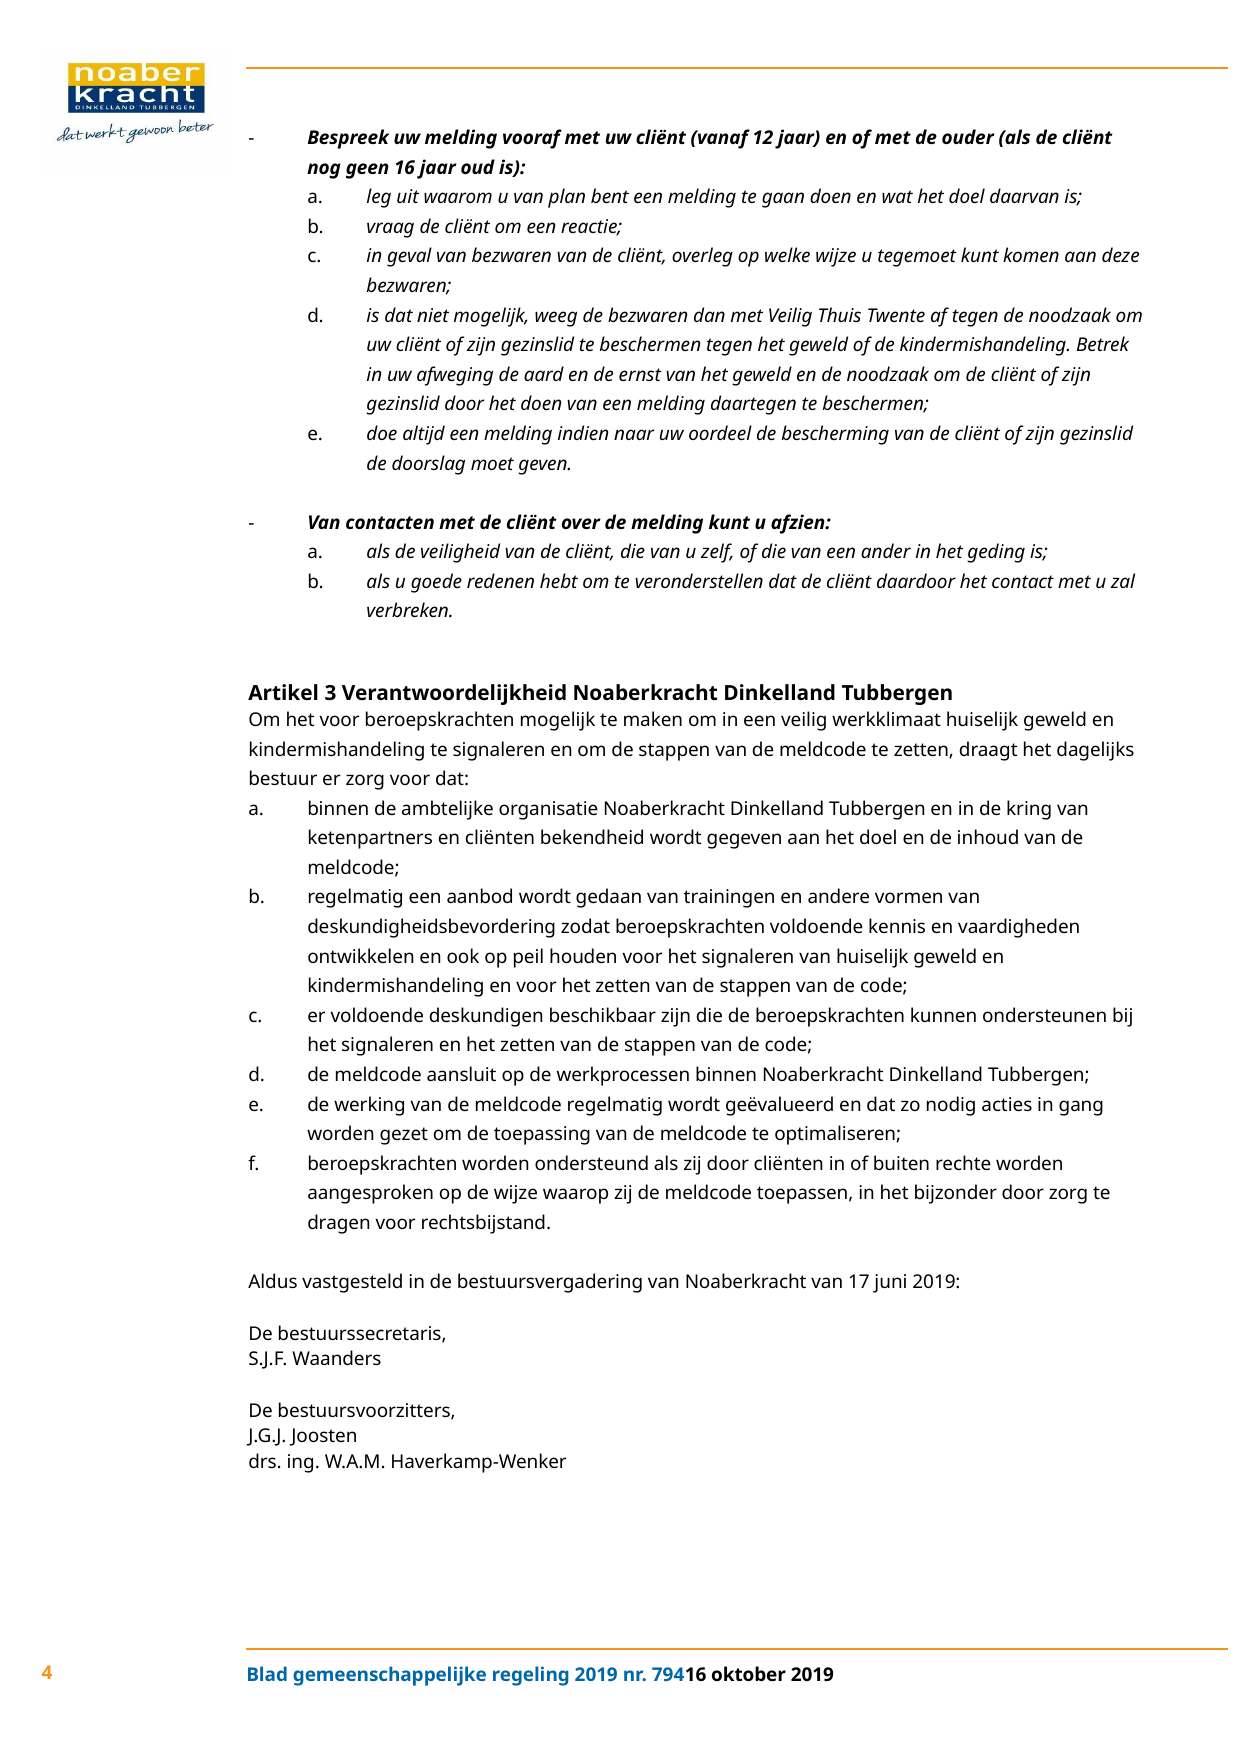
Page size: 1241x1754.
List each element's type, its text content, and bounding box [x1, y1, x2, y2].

text Artikel 3 Verantwoordelijkheid Noaberkracht Dinkelland Tubbergen [248, 678, 1152, 706]
list er voldoende deskundigen beschikbaar zijn die de beroepskrachten kunnen ondersteunen bij het signaleren en het zetten van de stappen van de code; [248, 1002, 1152, 1057]
text De bestuurssecretaris, [248, 1320, 1152, 1345]
text Aldus vastgesteld in de bestuursvergadering van Noaberkracht van 17 juni 2019: [248, 1268, 1152, 1294]
text J.G.J. Joosten [248, 1423, 1152, 1448]
list als u goede redenen hebt om te veronderstellen dat de cliënt daardoor het contact met u zal verbreken. [307, 568, 1152, 623]
list Van contacten met de cliënt over de melding kunt u afzien: [248, 509, 1152, 535]
list vraag de cliënt om een reactie; [307, 213, 1152, 239]
list regelmatig een aanbod wordt gedaan van trainingen en andere vormen van deskundigheidsbevordering zodat beroepskrachten voldoende kennis en vaardigheden ontwikkelen en ook op peil houden voor het signaleren van huiselijk geweld en kindermishandeling en voor het zetten van de stappen van de code; [248, 884, 1152, 998]
list binnen de ambtelijke organisatie Noaberkracht Dinkelland Tubbergen en in de kring van ketenpartners en cliënten bekendheid wordt gegeven aan het doel en de inhoud van de meldcode; [248, 795, 1152, 880]
list als de veiligheid van de cliënt, die van u zelf, of die van een ander in het geding is; [307, 538, 1152, 564]
list de meldcode aansluit op de werkprocessen binnen Noaberkracht Dinkelland Tubbergen; [248, 1061, 1152, 1087]
picture [41, 47, 231, 172]
text Om het voor beroepskrachten mogelijk te maken om in een veilig werkklimaat huiselijk geweld en kindermishandeling te signaleren en om de stappen van de meldcode te zetten, draagt het dagelijks bestuur er zorg voor dat: [248, 706, 1152, 791]
text De bestuursvoorzitters, [248, 1397, 1152, 1423]
text S.J.F. Waanders [248, 1345, 1152, 1371]
list de werking van de meldcode regelmatig wordt geëvalueerd en dat zo nodig acties in gang worden gezet om de toepassing van de meldcode te optimaliseren; [248, 1091, 1152, 1146]
list Bespreek uw melding vooraf met uw cliënt (vanaf 12 jaar) en of met de ouder (als de cliënt nog geen 16 jaar oud is): [248, 124, 1152, 180]
list leg uit waarom u van plan bent een melding te gaan doen en wat het doel daarvan is; [307, 183, 1152, 209]
list beroepskrachten worden ondersteund als zij door cliënten in of buiten rechte worden aangesproken op de wijze waarop zij de meldcode toepassen, in het bijzonder door zorg te dragen voor rechtsbijstand. [248, 1150, 1152, 1235]
list is dat niet mogelijk, weeg de bezwaren dan met Veilig Thuis Twente af tegen de noodzaak om uw cliënt of zijn gezinslid te beschermen tegen het geweld of de kindermishandeling. Betrek in uw afweging de aard en de ernst van het geweld en de noodzaak om de cliënt of zijn gezinslid door het doen van een melding daartegen te beschermen; [307, 302, 1152, 416]
list doe altijd een melding indien naar uw oordeel de bescherming van de cliënt of zijn gezinslid de doorslag moet geven. [307, 420, 1152, 476]
list in geval van bezwaren van de cliënt, overleg op welke wijze u tegemoet kunt komen aan deze bezwaren; [307, 243, 1152, 298]
text drs. ing. W.A.M. Haverkamp-Wenker [248, 1448, 1152, 1474]
